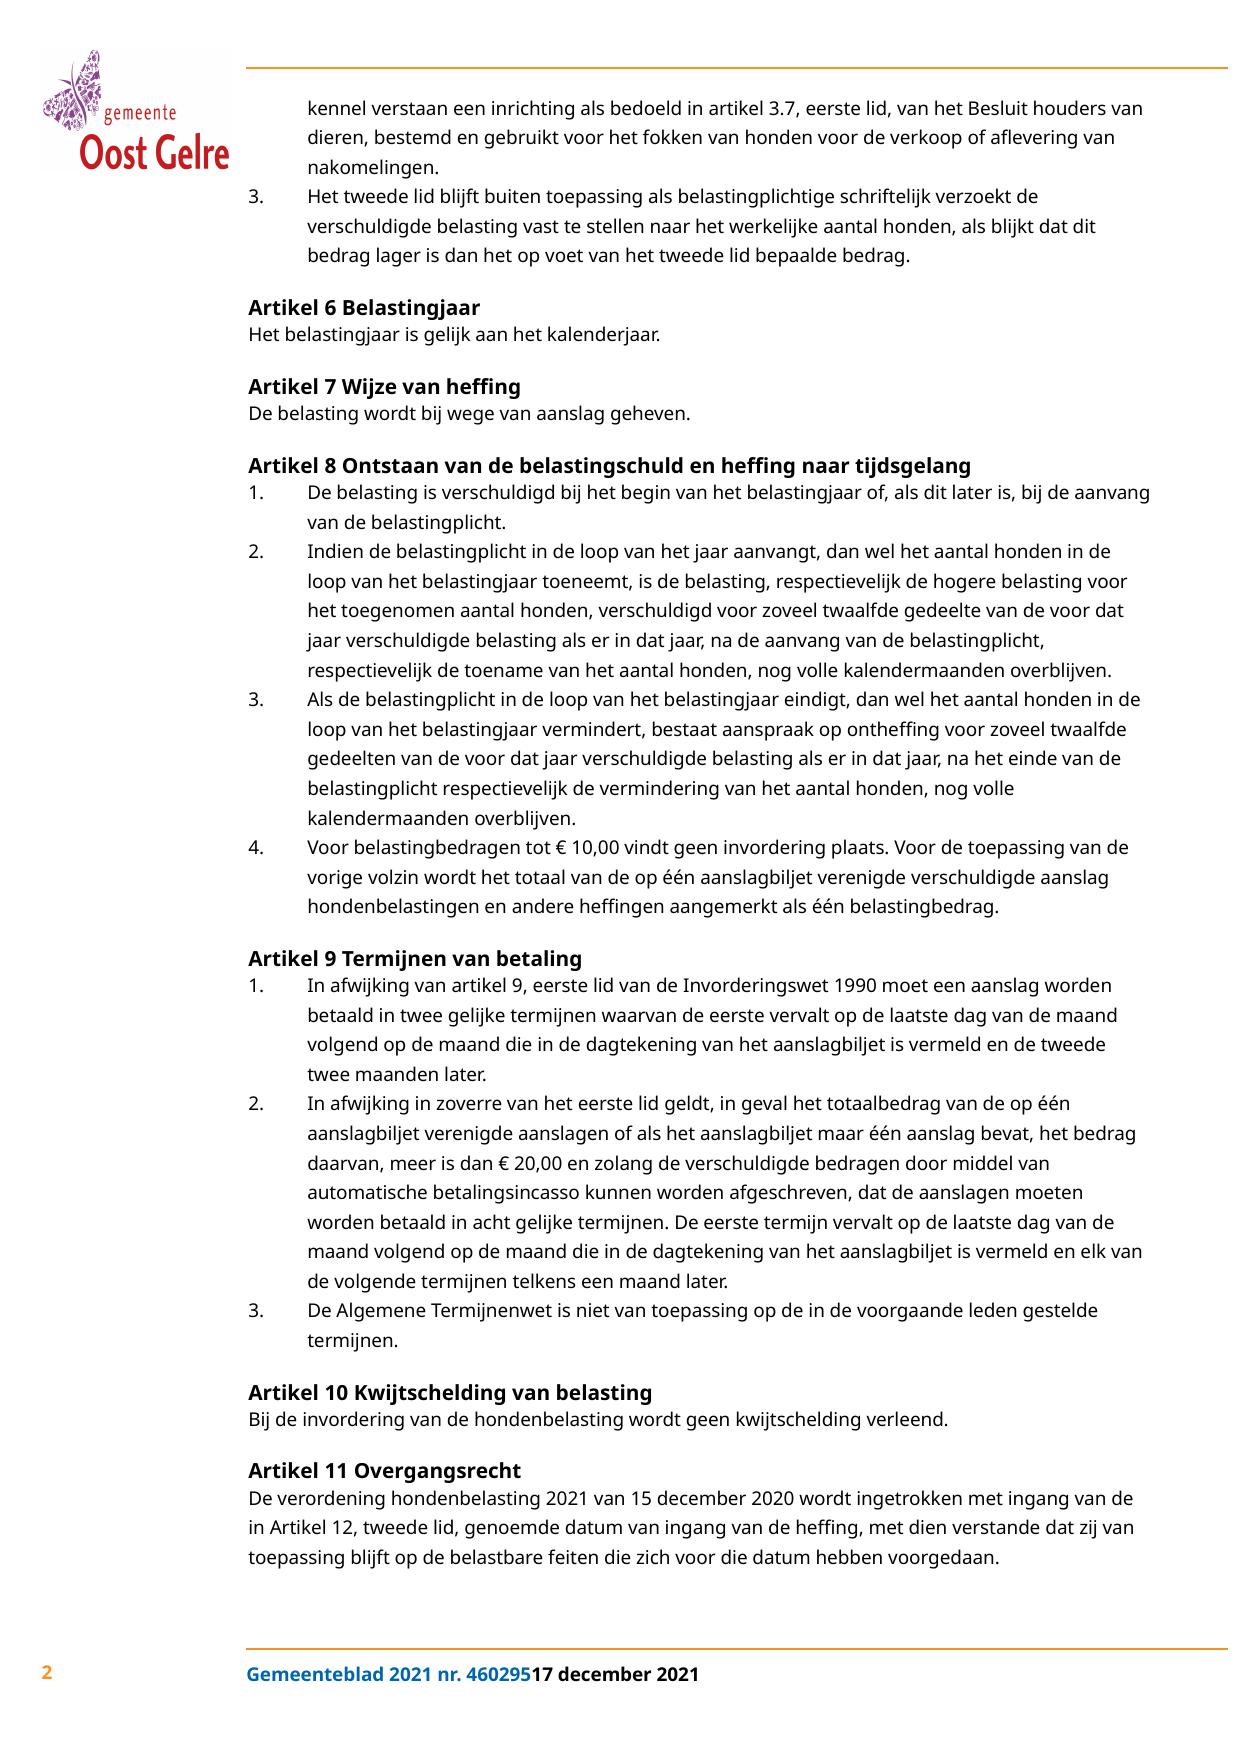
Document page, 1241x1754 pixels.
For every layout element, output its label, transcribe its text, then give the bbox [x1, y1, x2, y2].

list Als de belastingplicht in de loop van het belastingjaar eindigt, dan wel het aantal honden in de loop van het belastingjaar vermindert, bestaat aanspraak op ontheffing voor zoveel twaalfde gedeelten van de voor dat jaar verschuldigde belasting als er in dat jaar, na het einde van de belastingplicht respectievelijk de vermindering van het aantal honden, nog volle kalendermaanden overblijven. [248, 686, 1152, 830]
text Artikel 8 Ontstaan van de belastingschuld en heffing naar tijdsgelang [248, 451, 1152, 479]
list Indien de belastingplicht in de loop van het jaar aanvangt, dan wel het aantal honden in de loop van het belastingjaar toeneemt, is de belasting, respectievelijk de hogere belasting voor het toegenomen aantal honden, verschuldigd voor zoveel twaalfde gedeelte van de voor dat jaar verschuldigde belasting als er in dat jaar, na de aanvang van de belastingplicht, respectievelijk de toename van het aantal honden, nog volle kalendermaanden overblijven. [248, 538, 1152, 682]
list In afwijking in zoverre van het eerste lid geldt, in geval het totaalbedrag van de op één aanslagbiljet verenigde aanslagen of als het aanslagbiljet maar één aanslag bevat, het bedrag daarvan, meer is dan € 20,00 en zolang de verschuldigde bedragen door middel van automatische betalingsincasso kunnen worden afgeschreven, dat de aanslagen moeten worden betaald in acht gelijke termijnen. De eerste termijn vervalt op de laatste dag van de maand volgend op de maand die in de dagtekening van het aanslagbiljet is vermeld en elk van de volgende termijnen telkens een maand later. [248, 1091, 1152, 1294]
text Het belastingjaar is gelijk aan het kalenderjaar. [248, 322, 1152, 347]
list In afwijking van artikel 9, eerste lid van de Invorderingswet 1990 moet een aanslag worden betaald in twee gelijke termijnen waarvan de eerste vervalt op de laatste dag van de maand volgend op de maand die in de dagtekening van het aanslagbiljet is vermeld en de tweede twee maanden later. [248, 972, 1152, 1087]
picture [41, 47, 231, 172]
text Artikel 10 Kwijtschelding van belasting [248, 1378, 1152, 1406]
list Het tweede lid blijft buiten toepassing als belastingplichtige schriftelijk verzoekt de verschuldigde belasting vast te stellen naar het werkelijke aantal honden, als blijkt dat dit bedrag lager is dan het op voet van het tweede lid bepaalde bedrag. [248, 183, 1152, 268]
text Artikel 11 Overgangsrecht [248, 1457, 1152, 1485]
list Voor belastingbedragen tot € 10,00 vindt geen invordering plaats. Voor de toepassing van de vorige volzin wordt het totaal van de op één aanslagbiljet verenigde verschuldigde aanslag hondenbelastingen en andere heffingen aangemerkt als één belastingbedrag. [248, 834, 1152, 919]
text Artikel 9 Termijnen van betaling [248, 944, 1152, 972]
text De belasting wordt bij wege van aanslag geheven. [248, 400, 1152, 426]
text Bij de invordering van de hondenbelasting wordt geen kwijtschelding verleend. [248, 1406, 1152, 1432]
text Artikel 6 Belastingjaar [248, 293, 1152, 322]
text Artikel 7 Wijze van heffing [248, 372, 1152, 400]
text De verordening hondenbelasting 2021 van 15 december 2020 wordt ingetrokken met ingang van de in Artikel 12, tweede lid, genoemde datum van ingang van de heffing, met dien verstande dat zij van toepassing blijft op de belastbare feiten die zich voor die datum hebben voorgedaan. [248, 1485, 1152, 1570]
list De Algemene Termijnenwet is niet van toepassing op de in de voorgaande leden gestelde termijnen. [248, 1298, 1152, 1353]
list De belasting is verschuldigd bij het begin van het belastingjaar of, als dit later is, bij de aanvang van de belastingplicht. [248, 479, 1152, 534]
list kennel verstaan een inrichting als bedoeld in artikel 3.7, eerste lid, van het Besluit houders van dieren, bestemd en gebruikt voor het fokken van honden voor de verkoop of aflevering van nakomelingen. [248, 95, 1152, 180]
